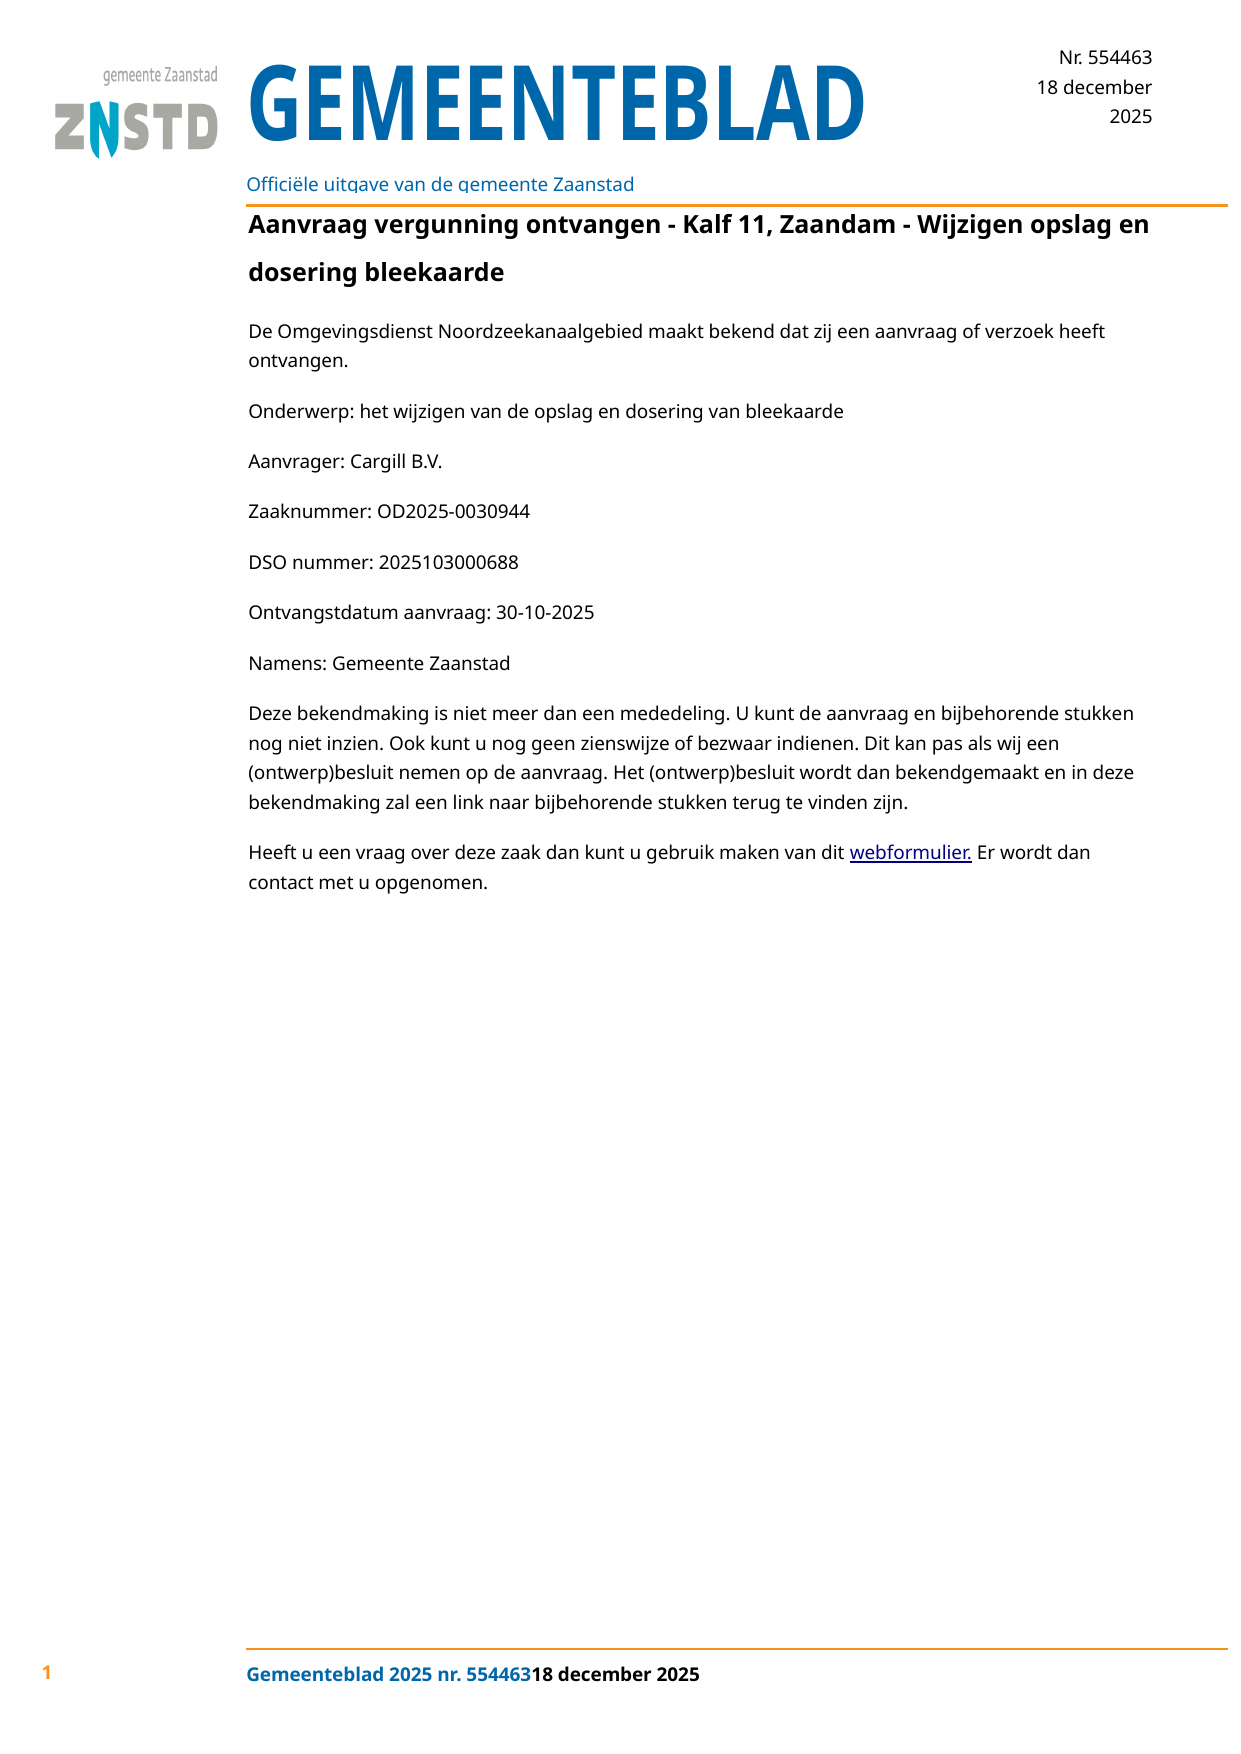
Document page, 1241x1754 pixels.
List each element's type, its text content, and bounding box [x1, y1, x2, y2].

picture [41, 47, 231, 172]
text De Omgevingsdienst Noordzeekanaalgebied maakt bekend dat zij een aanvraag of verzoek heeft ontvangen. [248, 318, 1152, 373]
text Aanvraag vergunning ontvangen - Kalf 11, Zaandam - Wijzigen opslag en dosering bleekaarde [248, 207, 1152, 288]
text Aanvrager: Cargill B.V. [248, 448, 1152, 474]
text Heeft u een vraag over deze zaak dan kunt u gebruik maken van dit webformulier. Er wordt dan contact met u opgenomen. [248, 839, 1152, 895]
text Deze bekendmaking is niet meer dan een mededeling. U kunt de aanvraag en bijbehorende stukken nog niet inzien. Ook kunt u nog geen zienswijze of bezwaar indienen. Dit kan pas als wij een (ontwerp)besluit nemen op de aanvraag. Het (ontwerp)besluit wordt dan bekendgemaakt en in deze bekendmaking zal een link naar bijbehorende stukken terug te vinden zijn. [248, 700, 1152, 815]
text Zaaknummer: OD2025-0030944 [248, 499, 1152, 524]
text Onderwerp: het wijzigen van de opslag en dosering van bleekaarde [248, 398, 1152, 424]
text Namens: Gemeente Zaanstad [248, 650, 1152, 676]
text Ontvangstdatum aanvraag: 30-10-2025 [248, 599, 1152, 625]
text DSO nummer: 2025103000688 [248, 549, 1152, 575]
